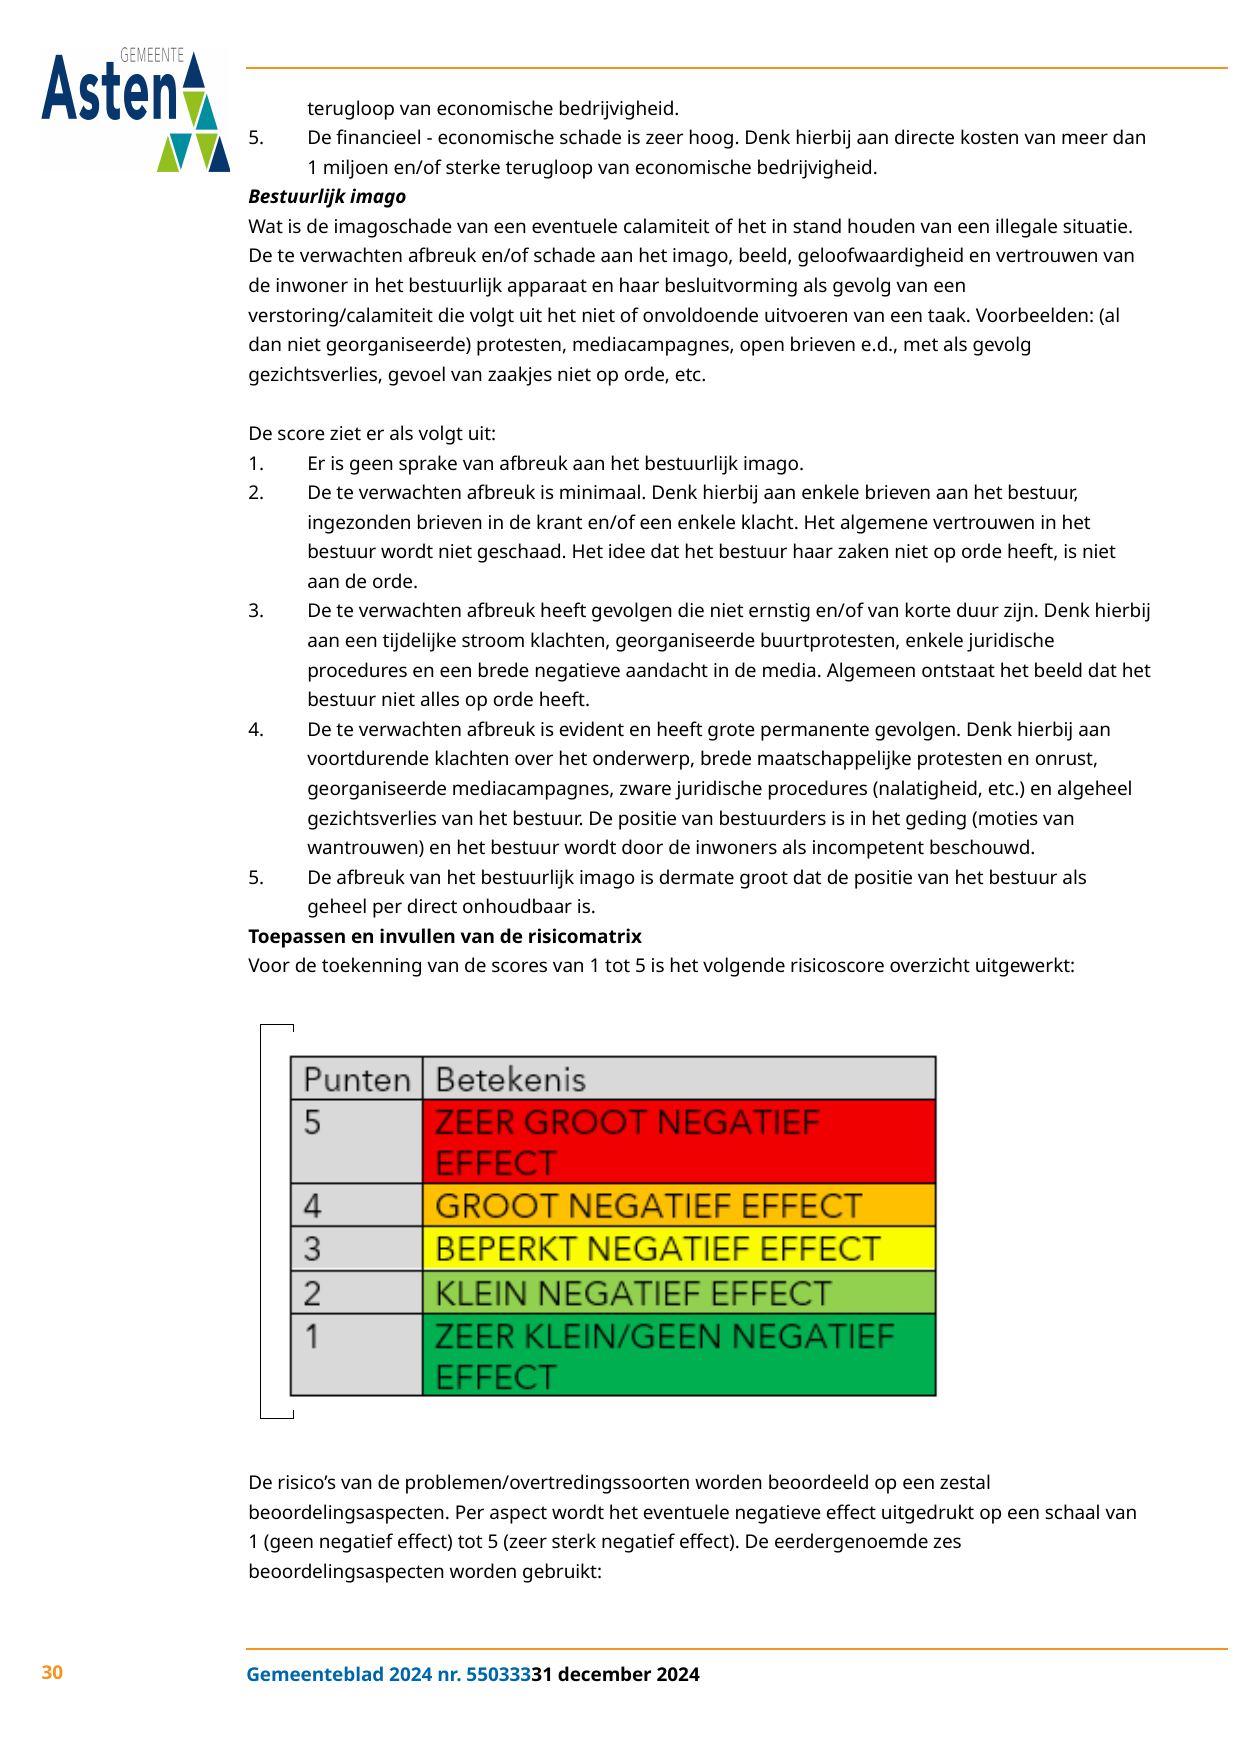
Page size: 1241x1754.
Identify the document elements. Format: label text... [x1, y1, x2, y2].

list De financieel - economische schade is zeer hoog. Denk hierbij aan directe kosten van meer dan 1 miljoen en/of sterke terugloop van economische bedrijvigheid. [248, 124, 1152, 180]
list De te verwachten afbreuk is evident en heeft grote permanente gevolgen. Denk hierbij aan voortdurende klachten over het onderwerp, brede maatschappelijke protesten en onrust, georganiseerde mediacampagnes, zware juridische procedures (nalatigheid, etc.) en algeheel gezichtsverlies van het bestuur. De positie van bestuurders is in het geding (moties van wantrouwen) en het bestuur wordt door de inwoners als incompetent beschouwd. [248, 716, 1152, 860]
picture [41, 47, 231, 172]
list Er is geen sprake van afbreuk aan het bestuurlijk imago. [248, 450, 1152, 476]
text Wat is de imagoschade van een eventuele calamiteit of het in stand houden van een illegale situatie. De te verwachten afbreuk en/of schade aan het imago, beeld, geloofwaardigheid en vertrouwen van de inwoner in het bestuurlijk apparaat en haar besluitvorming als gevolg van een verstoring/calamiteit die volgt uit het niet of onvoldoende uitvoeren van een taak. Voorbeelden: (al dan niet georganiseerde) protesten, mediacampagnes, open brieven e.d., met als gevolg gezichtsverlies, gevoel van zaakjes niet op orde, etc. [248, 213, 1152, 387]
text De score ziet er als volgt uit: [248, 420, 1152, 446]
list De te verwachten afbreuk is minimaal. Denk hierbij aan enkele brieven aan het bestuur, ingezonden brieven in de krant en/of een enkele klacht. Het algemene vertrouwen in het bestuur wordt niet geschaad. Het idee dat het bestuur haar zaken niet op orde heeft, is niet aan de orde. [248, 479, 1152, 594]
text Toepassen en invullen van de risicomatrix [248, 923, 1152, 949]
picture [268, 1032, 978, 1410]
text De risico’s van de problemen/overtredingssoorten worden beoordeeld op een zestal beoordelingsaspecten. Per aspect wordt het eventuele negatieve effect uitgedrukt op een schaal van 1 (geen negatief effect) tot 5 (zeer sterk negatief effect). De eerdergenoemde zes beoordelingsaspecten worden gebruikt: [248, 1469, 1152, 1584]
list De afbreuk van het bestuurlijk imago is dermate groot dat de positie van het bestuur als geheel per direct onhoudbaar is. [248, 864, 1152, 919]
list terugloop van economische bedrijvigheid. [248, 95, 1152, 121]
text Bestuurlijk imago [248, 183, 1152, 209]
list De te verwachten afbreuk heeft gevolgen die niet ernstig en/of van korte duur zijn. Denk hierbij aan een tijdelijke stroom klachten, georganiseerde buurtprotesten, enkele juridische procedures en een brede negatieve aandacht in de media. Algemeen ontstaat het beeld dat het bestuur niet alles op orde heeft. [248, 598, 1152, 712]
text Voor de toekenning van de scores van 1 tot 5 is het volgende risicoscore overzicht uitgewerkt: [248, 953, 1152, 978]
